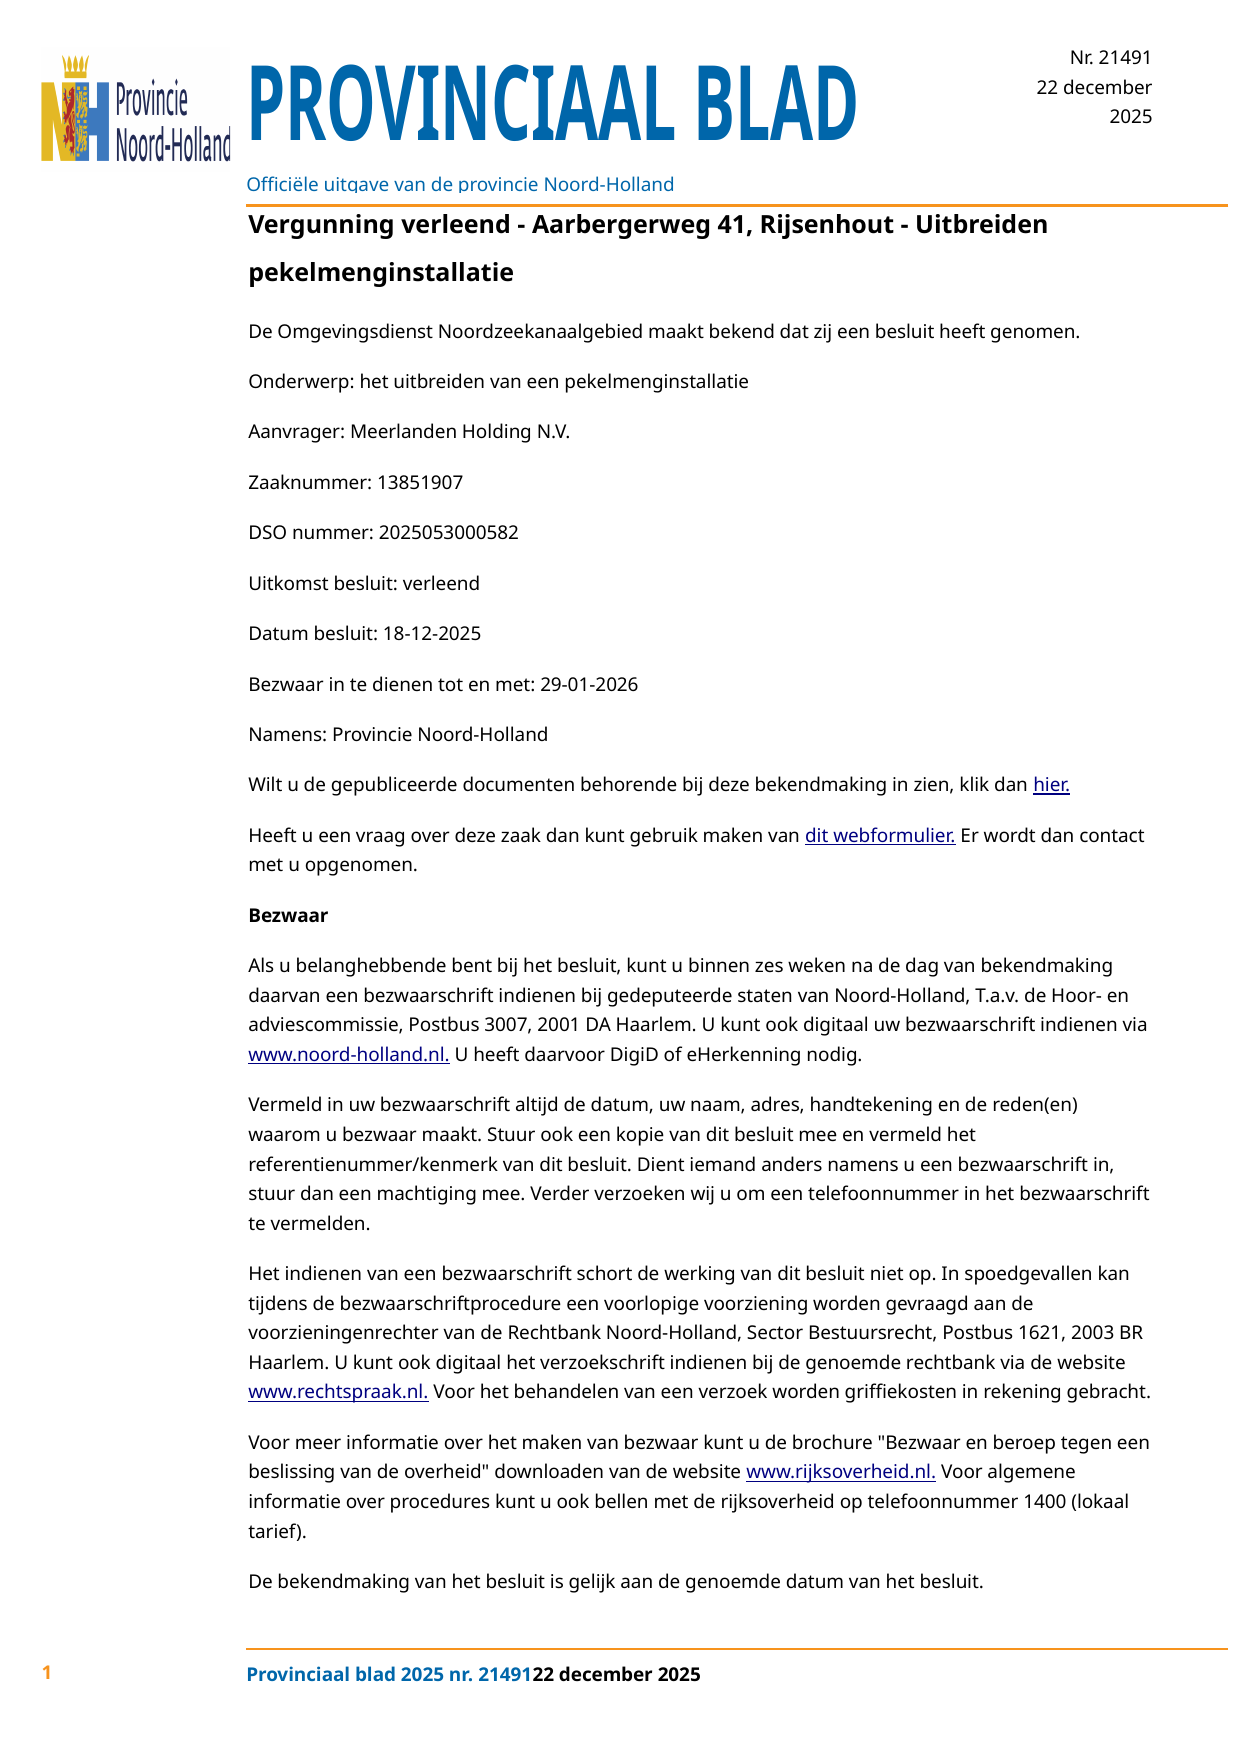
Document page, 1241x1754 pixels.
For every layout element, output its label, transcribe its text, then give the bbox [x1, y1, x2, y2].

text Datum besluit: 18-12-2025 [248, 620, 1152, 646]
text Vergunning verleend - Aarbergerweg 41, Rijsenhout - Uitbreiden pekelmenginstallatie [248, 207, 1152, 288]
text Namens: Provincie Noord-Holland [248, 721, 1152, 747]
text Bezwaar [248, 902, 1152, 928]
text Het indienen van een bezwaarschrift schort de werking van dit besluit niet op. In spoedgevallen kan tijdens de bezwaarschriftprocedure een voorlopige voorziening worden gevraagd aan de voorzieningenrechter van de Rechtbank Noord-Holland, Sector Bestuursrecht, Postbus 1621, 2003 BR Haarlem. U kunt ook digitaal het verzoekschrift indienen bij de genoemde rechtbank via de website www.rechtspraak.nl. Voor het behandelen van een verzoek worden griffiekosten in rekening gebracht. [248, 1260, 1152, 1404]
text Bezwaar in te dienen tot en met: 29-01-2026 [248, 671, 1152, 697]
text Onderwerp: het uitbreiden van een pekelmenginstallatie [248, 368, 1152, 394]
text Uitkomst besluit: verleend [248, 570, 1152, 596]
text Vermeld in uw bezwaarschrift altijd de datum, uw naam, adres, handtekening en de reden(en) waarom u bezwaar maakt. Stuur ook een kopie van dit besluit mee en vermeld het referentienummer/kenmerk van dit besluit. Dient iemand anders namens u een bezwaarschrift in, stuur dan een machtiging mee. Verder verzoeken wij u om een telefoonnummer in het bezwaarschrift te vermelden. [248, 1092, 1152, 1236]
picture [41, 47, 231, 172]
text Wilt u de gepubliceerde documenten behorende bij deze bekendmaking in zien, klik dan hier. [248, 772, 1152, 797]
text Als u belanghebbende bent bij het besluit, kunt u binnen zes weken na de dag van bekendmaking daarvan een bezwaarschrift indienen bij gedeputeerde staten van Noord-Holland, T.a.v. de Hoor- en adviescommissie, Postbus 3007, 2001 DA Haarlem. U kunt ook digitaal uw bezwaarschrift indienen via www.noord-holland.nl. U heeft daarvoor DigiD of eHerkenning nodig. [248, 952, 1152, 1067]
text Heeft u een vraag over deze zaak dan kunt gebruik maken van dit webformulier. Er wordt dan contact met u opgenomen. [248, 822, 1152, 877]
text DSO nummer: 2025053000582 [248, 519, 1152, 545]
text De bekendmaking van het besluit is gelijk aan de genoemde datum van het besluit. [248, 1568, 1152, 1594]
text Voor meer informatie over het maken van bezwaar kunt u de brochure "Bezwaar en beroep tegen een beslissing van de overheid" downloaden van de website www.rijksoverheid.nl. Voor algemene informatie over procedures kunt u ook bellen met de rijksoverheid op telefoonnummer 1400 (lokaal tarief). [248, 1429, 1152, 1544]
text De Omgevingsdienst Noordzeekanaalgebied maakt bekend dat zij een besluit heeft genomen. [248, 318, 1152, 344]
text Aanvrager: Meerlanden Holding N.V. [248, 419, 1152, 444]
text Zaaknummer: 13851907 [248, 469, 1152, 495]
